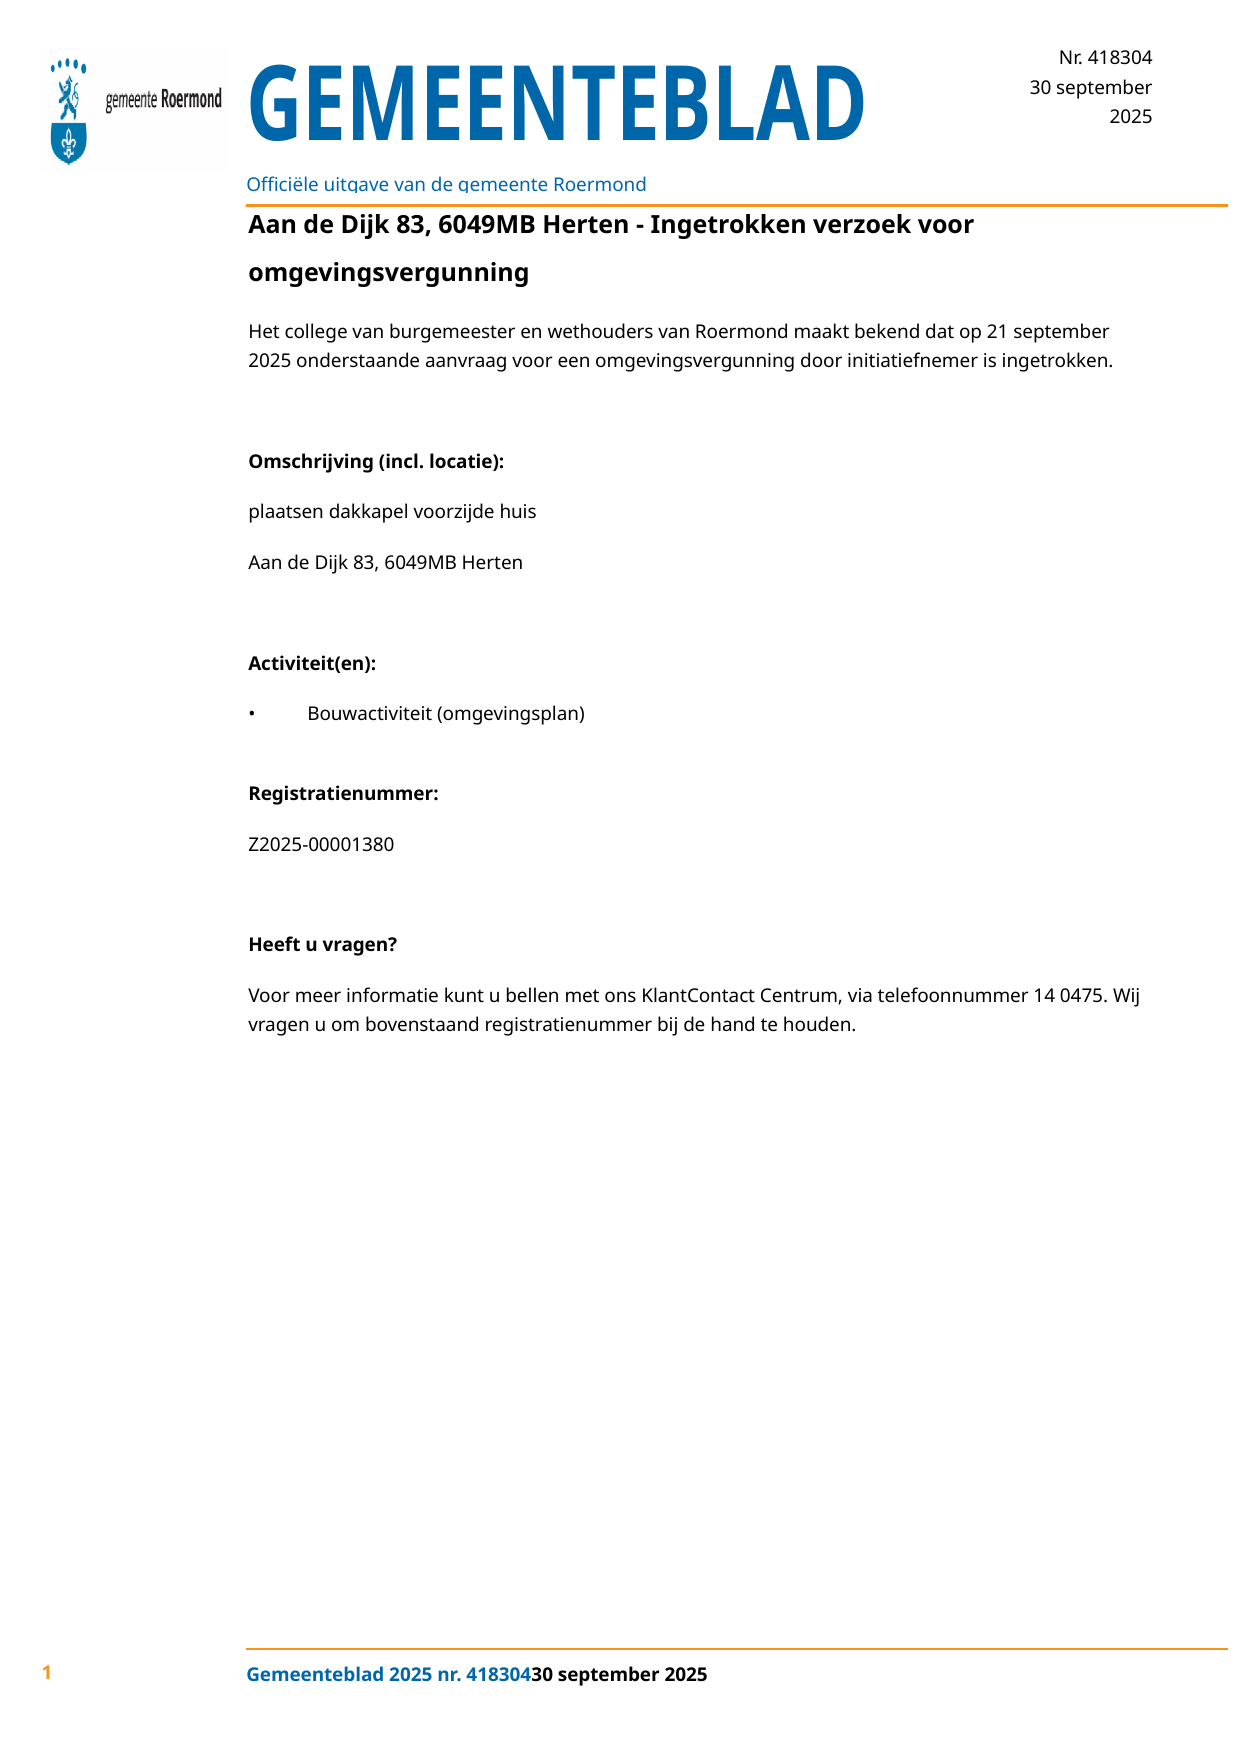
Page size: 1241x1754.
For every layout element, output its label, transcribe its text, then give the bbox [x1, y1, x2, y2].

picture [41, 47, 231, 172]
list Bouwactiviteit (omgevingsplan) [248, 700, 1152, 726]
text Z2025-00001380 [248, 831, 1152, 857]
text Registratienummer: [248, 780, 1152, 806]
text Aan de Dijk 83, 6049MB Herten - Ingetrokken verzoek voor omgevingsvergunning [248, 207, 1152, 288]
text Activiteit(en): [248, 650, 1152, 676]
text Heeft u vragen? [248, 932, 1152, 957]
text Het college van burgemeester en wethouders van Roermond maakt bekend dat op 21 september 2025 onderstaande aanvraag voor een omgevingsvergunning door initiatiefnemer is ingetrokken. [248, 318, 1152, 373]
text Voor meer informatie kunt u bellen met ons KlantContact Centrum, via telefoonnummer 14 0475. Wij vragen u om bovenstaand registratienummer bij de hand te houden. [248, 982, 1152, 1037]
text Omschrijving (incl. locatie): [248, 448, 1152, 474]
text Aan de Dijk 83, 6049MB Herten [248, 549, 1152, 575]
text plaatsen dakkapel voorzijde huis [248, 499, 1152, 524]
